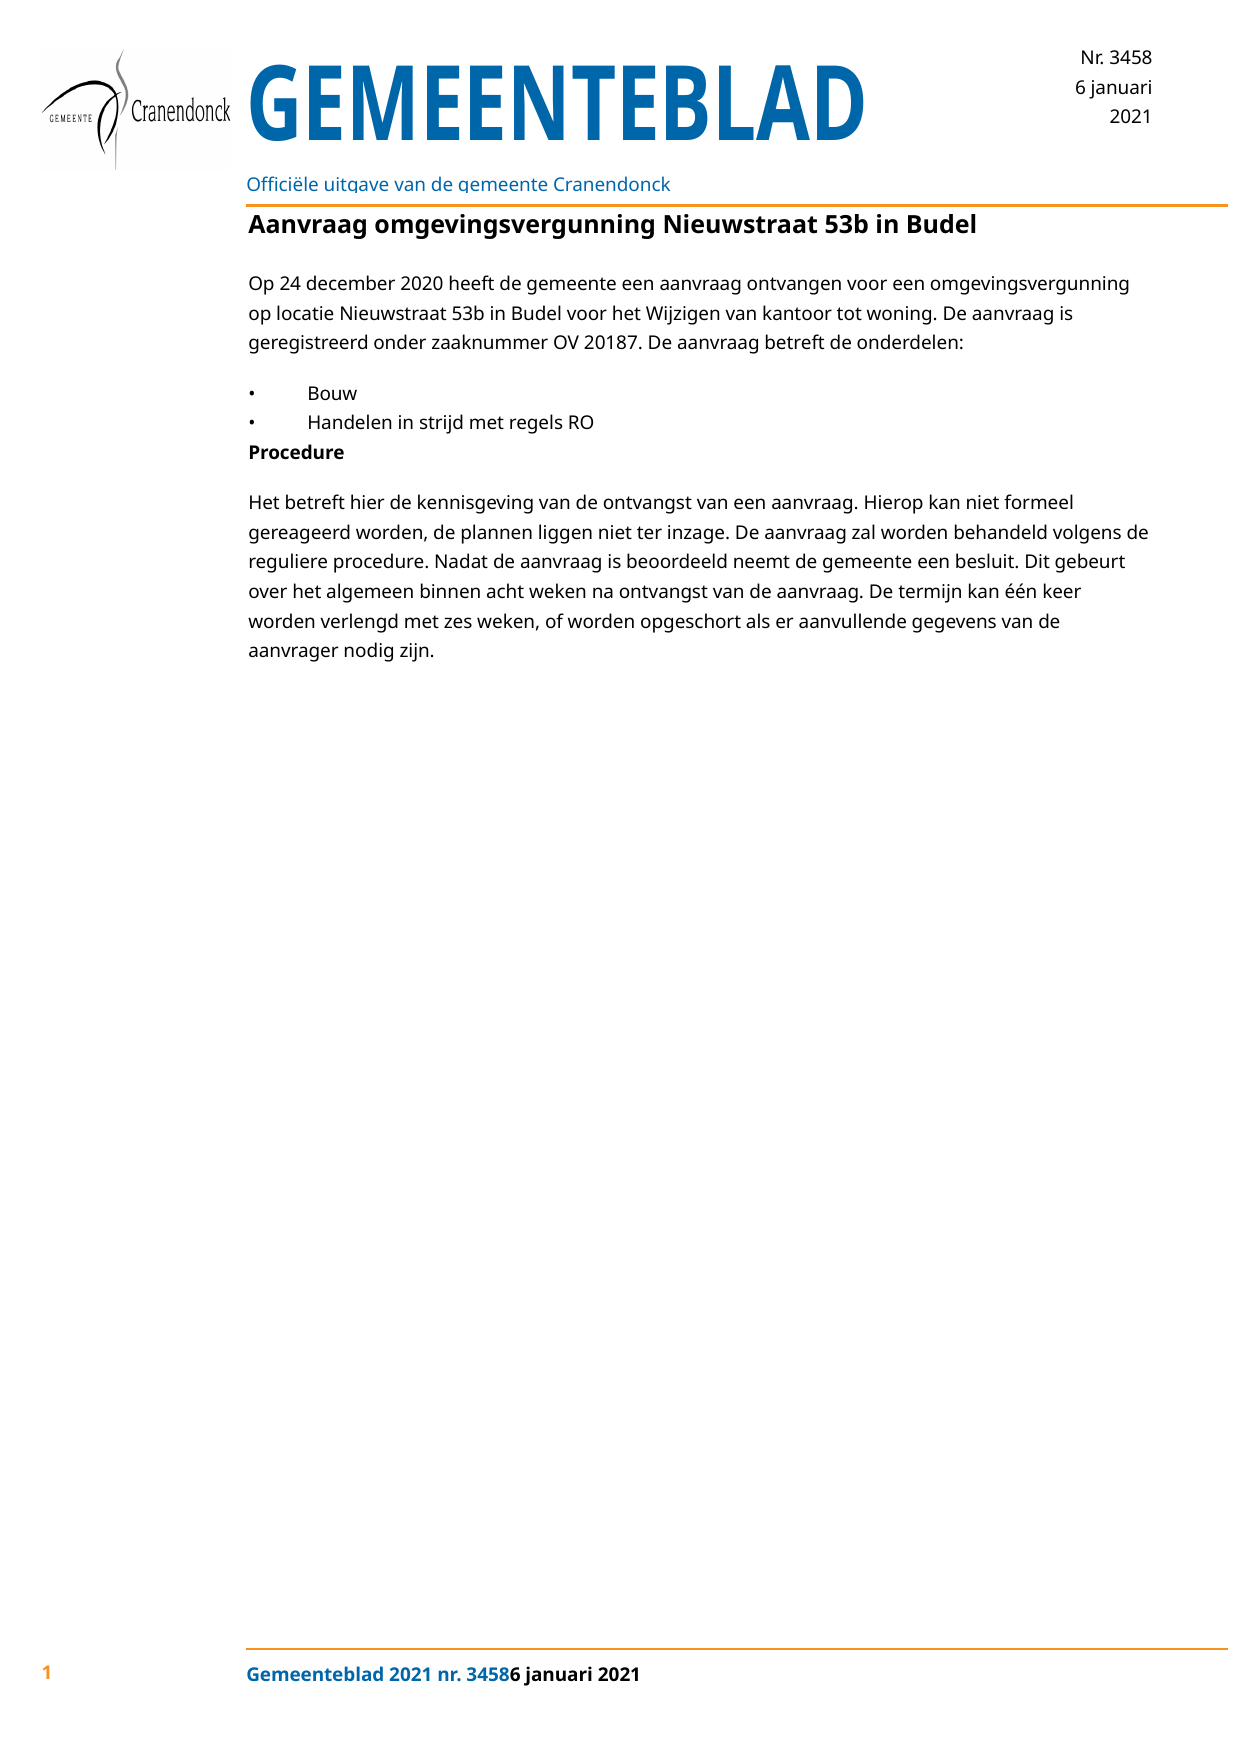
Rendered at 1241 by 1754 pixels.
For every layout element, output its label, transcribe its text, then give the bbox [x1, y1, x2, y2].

text Procedure [248, 439, 1152, 465]
list Bouw [248, 380, 1152, 406]
text Op 24 december 2020 heeft de gemeente een aanvraag ontvangen voor een omgevingsvergunning op locatie Nieuwstraat 53b in Budel voor het Wijzigen van kantoor tot woning. De aanvraag is geregistreerd onder zaaknummer OV 20187. De aanvraag betreft de onderdelen: [248, 270, 1152, 355]
picture [41, 47, 231, 172]
text Het betreft hier de kennisgeving van de ontvangst van een aanvraag. Hierop kan niet formeel gereageerd worden, de plannen liggen niet ter inzage. De aanvraag zal worden behandeld volgens de reguliere procedure. Nadat de aanvraag is beoordeeld neemt de gemeente een besluit. Dit gebeurt over het algemeen binnen acht weken na ontvangst van de aanvraag. De termijn kan één keer worden verlengd met zes weken, of worden opgeschort als er aanvullende gegevens van de aanvrager nodig zijn. [248, 489, 1152, 663]
text Aanvraag omgevingsvergunning Nieuwstraat 53b in Budel [248, 207, 1152, 241]
list Handelen in strijd met regels RO [248, 409, 1152, 435]
